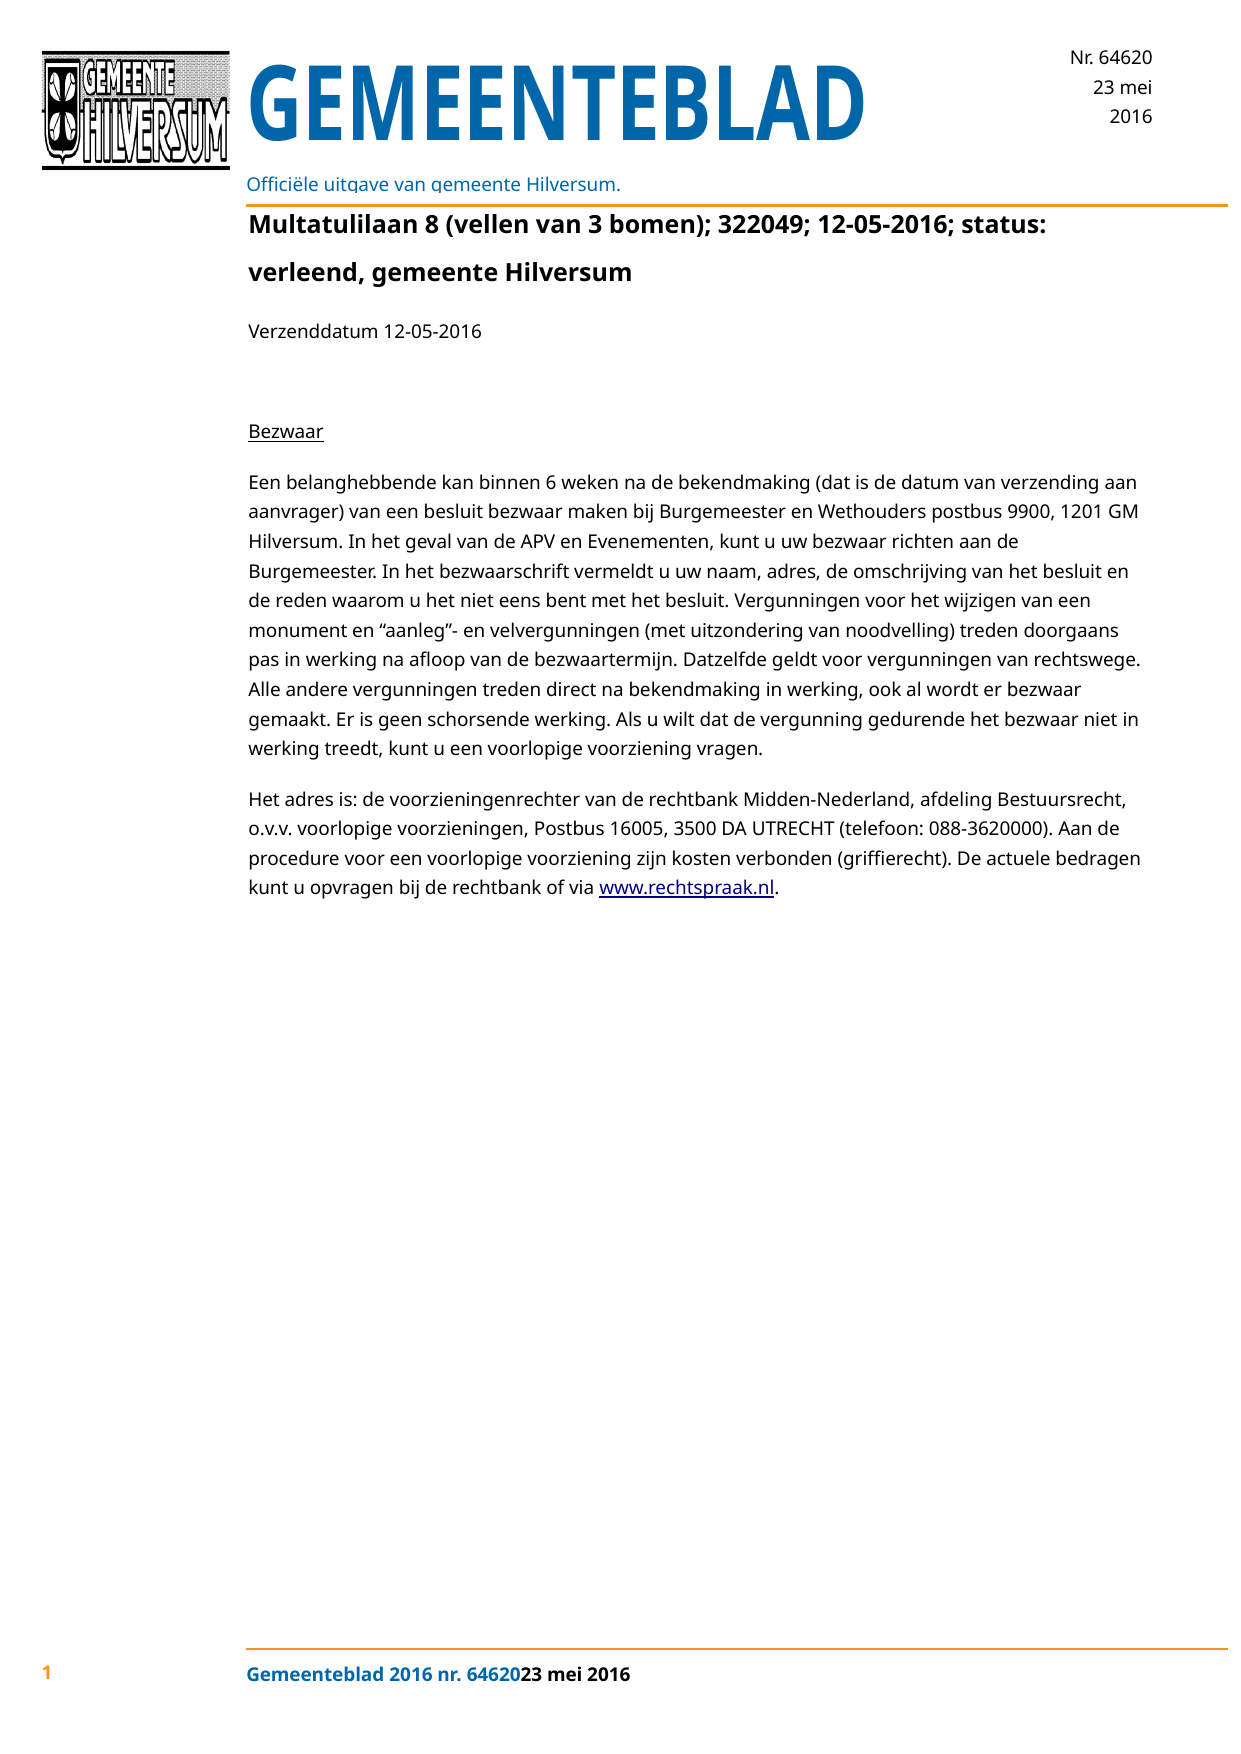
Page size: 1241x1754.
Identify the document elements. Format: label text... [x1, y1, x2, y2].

picture [41, 47, 231, 172]
text Een belanghebbende kan binnen 6 weken na de bekendmaking (dat is de datum van verzending aan aanvrager) van een besluit bezwaar maken bij Burgemeester en Wethouders postbus 9900, 1201 GM Hilversum. In het geval van de APV en Evenementen, kunt u uw bezwaar richten aan de Burgemeester. In het bezwaarschrift vermeldt u uw naam, adres, de omschrijving van het besluit en de reden waarom u het niet eens bent met het besluit. Vergunningen voor het wijzigen van een monument en “aanleg”- en velvergunningen (met uitzondering van noodvelling) treden doorgaans pas in werking na afloop van de bezwaartermijn. Datzelfde geldt voor vergunningen van rechtswege. Alle andere vergunningen treden direct na bekendmaking in werking, ook al wordt er bezwaar gemaakt. Er is geen schorsende werking. Als u wilt dat de vergunning gedurende het bezwaar niet in werking treedt, kunt u een voorlopige voorziening vragen. [248, 469, 1152, 761]
text Bezwaar [248, 419, 1152, 444]
text Het adres is: de voorzieningenrechter van de rechtbank Midden-Nederland, afdeling Bestuursrecht, o.v.v. voorlopige voorzieningen, Postbus 16005, 3500 DA UTRECHT (telefoon: 088-3620000). Aan de procedure voor een voorlopige voorziening zijn kosten verbonden (griffierecht). De actuele bedragen kunt u opvragen bij de rechtbank of via www.rechtspraak.nl. [248, 786, 1152, 900]
text Multatulilaan 8 (vellen van 3 bomen); 322049; 12-05-2016; status: verleend, gemeente Hilversum [248, 207, 1152, 288]
text Verzenddatum 12-05-2016 [248, 318, 1152, 344]
